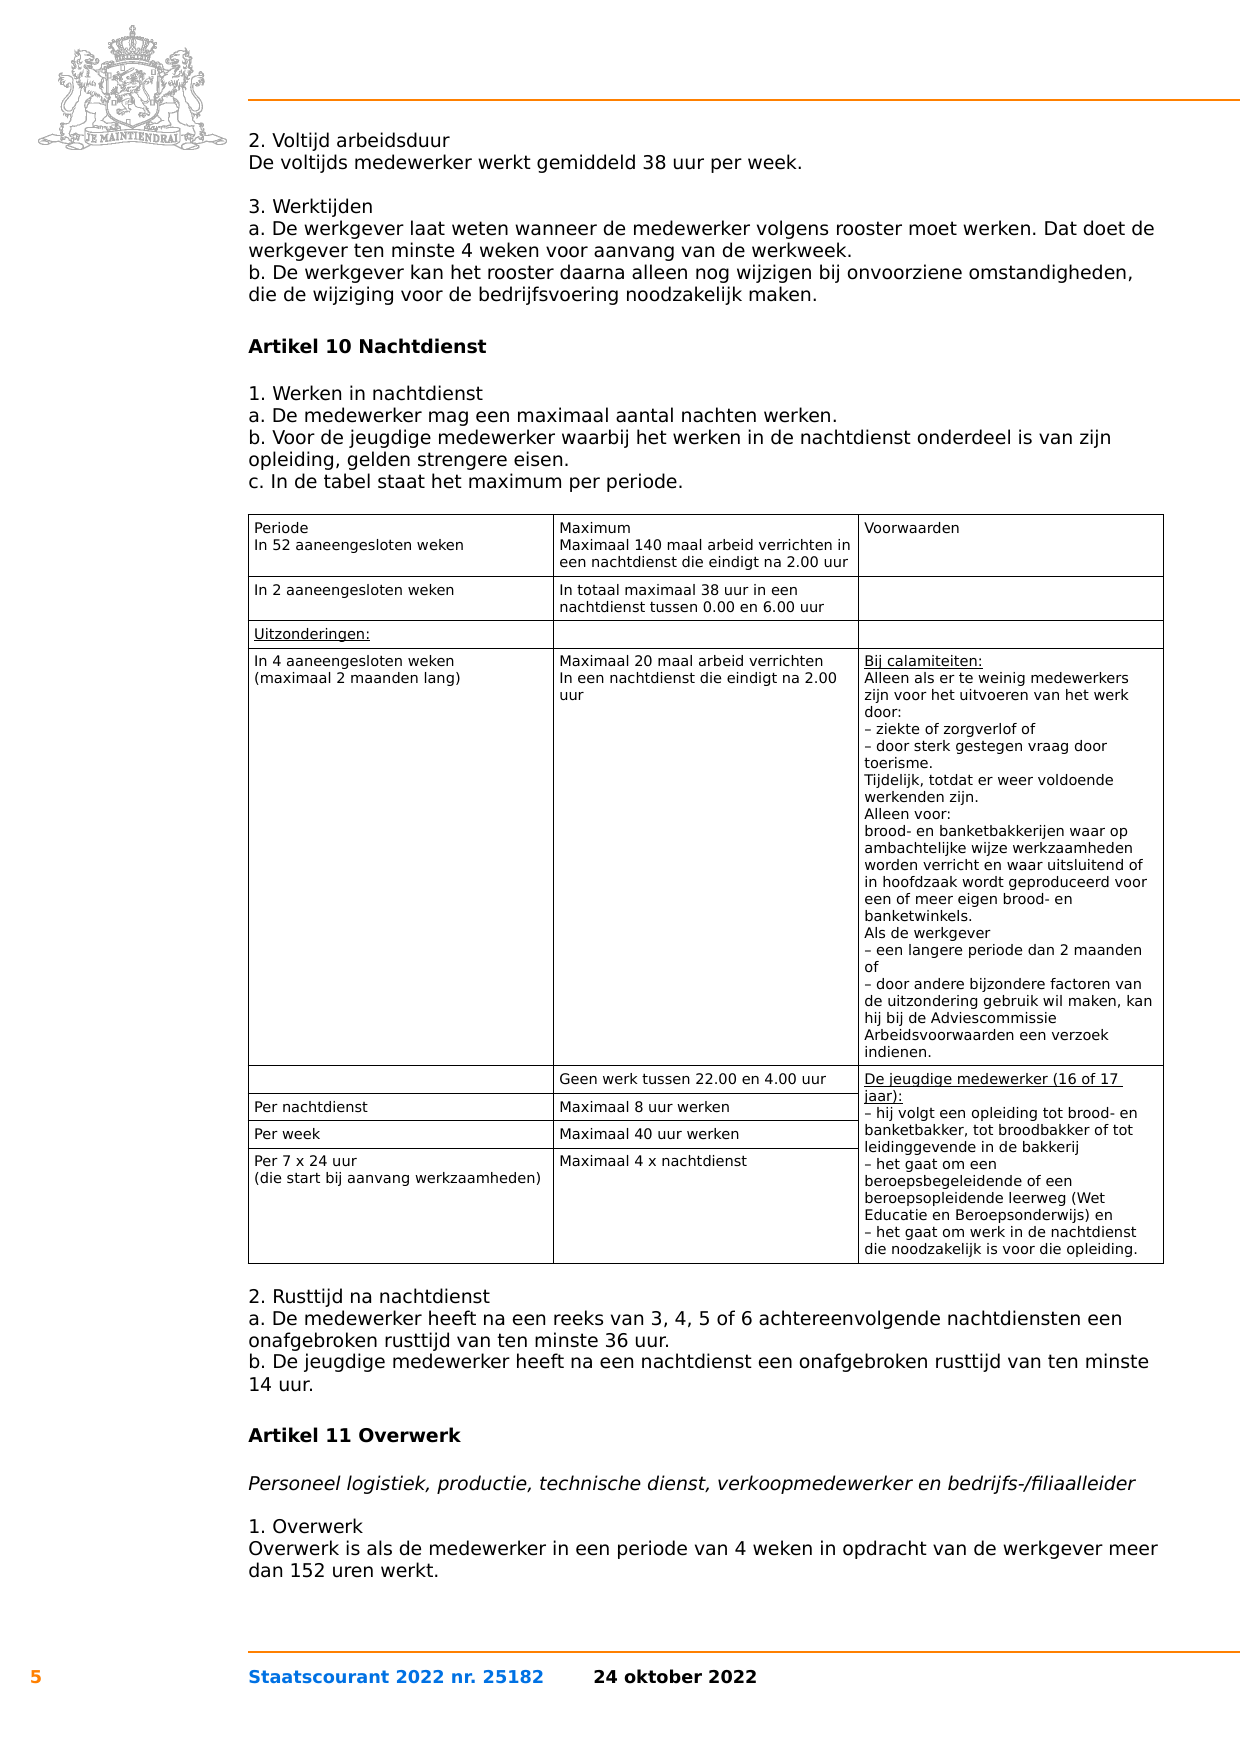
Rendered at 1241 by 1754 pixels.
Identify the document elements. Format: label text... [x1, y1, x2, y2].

table_cell Per 7 x 24 uur (die start bij aanvang werkzaamheden) [249, 1149, 553, 1263]
text De voltijds medewerker werkt gemiddeld 38 uur per week. [248, 152, 1163, 174]
table_cell Maximaal 140 maal arbeid verrichten in een nachtdienst die eindigt na 2.00 uur [554, 537, 858, 576]
text a. De medewerker mag een maximaal aantal nachten werken. [248, 404, 1163, 427]
table_cell In totaal maximaal 38 uur in een nachtdienst tussen 0.00 en 6.00 uur [554, 577, 858, 620]
text b. De werkgever kan het rooster daarna alleen nog wijzigen bij onvoorziene omstandigheden, die de wijziging voor de bedrijfsvoering noodzakelijk maken. [248, 262, 1163, 306]
table_cell Per week [249, 1121, 553, 1148]
text 1. Werken in nachtdienst [248, 383, 1163, 404]
table_header Voorwaarden [859, 515, 1163, 537]
table_cell [859, 577, 1163, 620]
table_header Periode [249, 515, 553, 537]
text c. In de tabel staat het maximum per periode. [248, 471, 1163, 492]
table_cell [249, 1066, 553, 1093]
table_cell De jeugdige medewerker (16 of 17 jaar): – hij volgt een opleiding tot brood- en banketbakker, tot broodbakker of tot leidinggevende in de bakkerij – het gaat om een beroepsbegeleidende of een beroepsopleidende leerweg (Wet Educatie en Beroepsonderwijs) en – het gaat om werk in de nachtdienst die noodzakelijk is voor die opleiding. [859, 1066, 1163, 1263]
table_cell Maximaal 4 x nachtdienst [554, 1149, 858, 1263]
table_cell Maximaal 40 uur werken [554, 1121, 858, 1148]
text a. De werkgever laat weten wanneer de medewerker volgens rooster moet werken. Dat doet de werkgever ten minste 4 weken voor aanvang van de werkweek. [248, 218, 1163, 262]
text b. De jeugdige medewerker heeft na een nachtdienst een onafgebroken rusttijd van ten minste 14 uur. [248, 1351, 1163, 1395]
table_header Maximum [554, 515, 858, 537]
table_cell In 4 aaneengesloten weken (maximaal 2 maanden lang) [249, 649, 553, 1065]
table_cell Maximaal 8 uur werken [554, 1094, 858, 1120]
subtitle Personeel logistiek, productie, technische dienst, verkoopmedewerker en bedrijfs-/filiaalleider [248, 1472, 1163, 1494]
table_cell [859, 621, 1163, 647]
text 3. Werktijden [248, 196, 1163, 218]
table_cell Bij calamiteiten: Alleen als er te weinig medewerkers zijn voor het uitvoeren van het werk door: – ziekte of zorgverlof of – door sterk gestegen vraag door toerisme. Tijdelijk, totdat er weer voldoende werkenden zijn. Alleen voor: brood- en banketbakkerijen waar op ambachtelijke wijze werkzaamheden worden verricht en waar uitsluitend of in hoofdzaak wordt geproduceerd voor een of meer eigen brood- en banketwinkels. Als de werkgever – een langere periode dan 2 maanden of – door andere bijzondere factoren van de uitzondering gebruik wil maken, kan hij bij de Adviescommissie Arbeidsvoorwaarden een verzoek indienen. [859, 649, 1163, 1065]
text Overwerk is als de medewerker in een periode van 4 weken in opdracht van de werkgever meer dan 152 uren werkt. [248, 1538, 1163, 1582]
subtitle Artikel 11 Overwerk [248, 1425, 1163, 1447]
table_cell In 2 aaneengesloten weken [249, 577, 553, 620]
table_cell In 52 aaneengesloten weken [249, 537, 553, 576]
subtitle Artikel 10 Nachtdienst [248, 336, 1163, 358]
text b. Voor de jeugdige medewerker waarbij het werken in de nachtdienst onderdeel is van zijn opleiding, gelden strengere eisen. [248, 427, 1163, 471]
picture [38, 25, 227, 150]
table_cell Maximaal 20 maal arbeid verrichten In een nachtdienst die eindigt na 2.00 uur [554, 649, 858, 1065]
table_cell [859, 537, 1163, 576]
table_cell Per nachtdienst [249, 1094, 553, 1120]
text 1. Overwerk [248, 1516, 1163, 1538]
table_cell [554, 621, 858, 647]
text 2. Voltijd arbeidsduur [248, 130, 1163, 152]
table_cell Geen werk tussen 22.00 en 4.00 uur [554, 1066, 858, 1093]
table_cell Uitzonderingen: [249, 621, 553, 647]
text a. De medewerker heeft na een reeks van 3, 4, 5 of 6 achtereenvolgende nachtdiensten een onafgebroken rusttijd van ten minste 36 uur. [248, 1307, 1163, 1351]
text 2. Rusttijd na nachtdienst [248, 1286, 1163, 1307]
